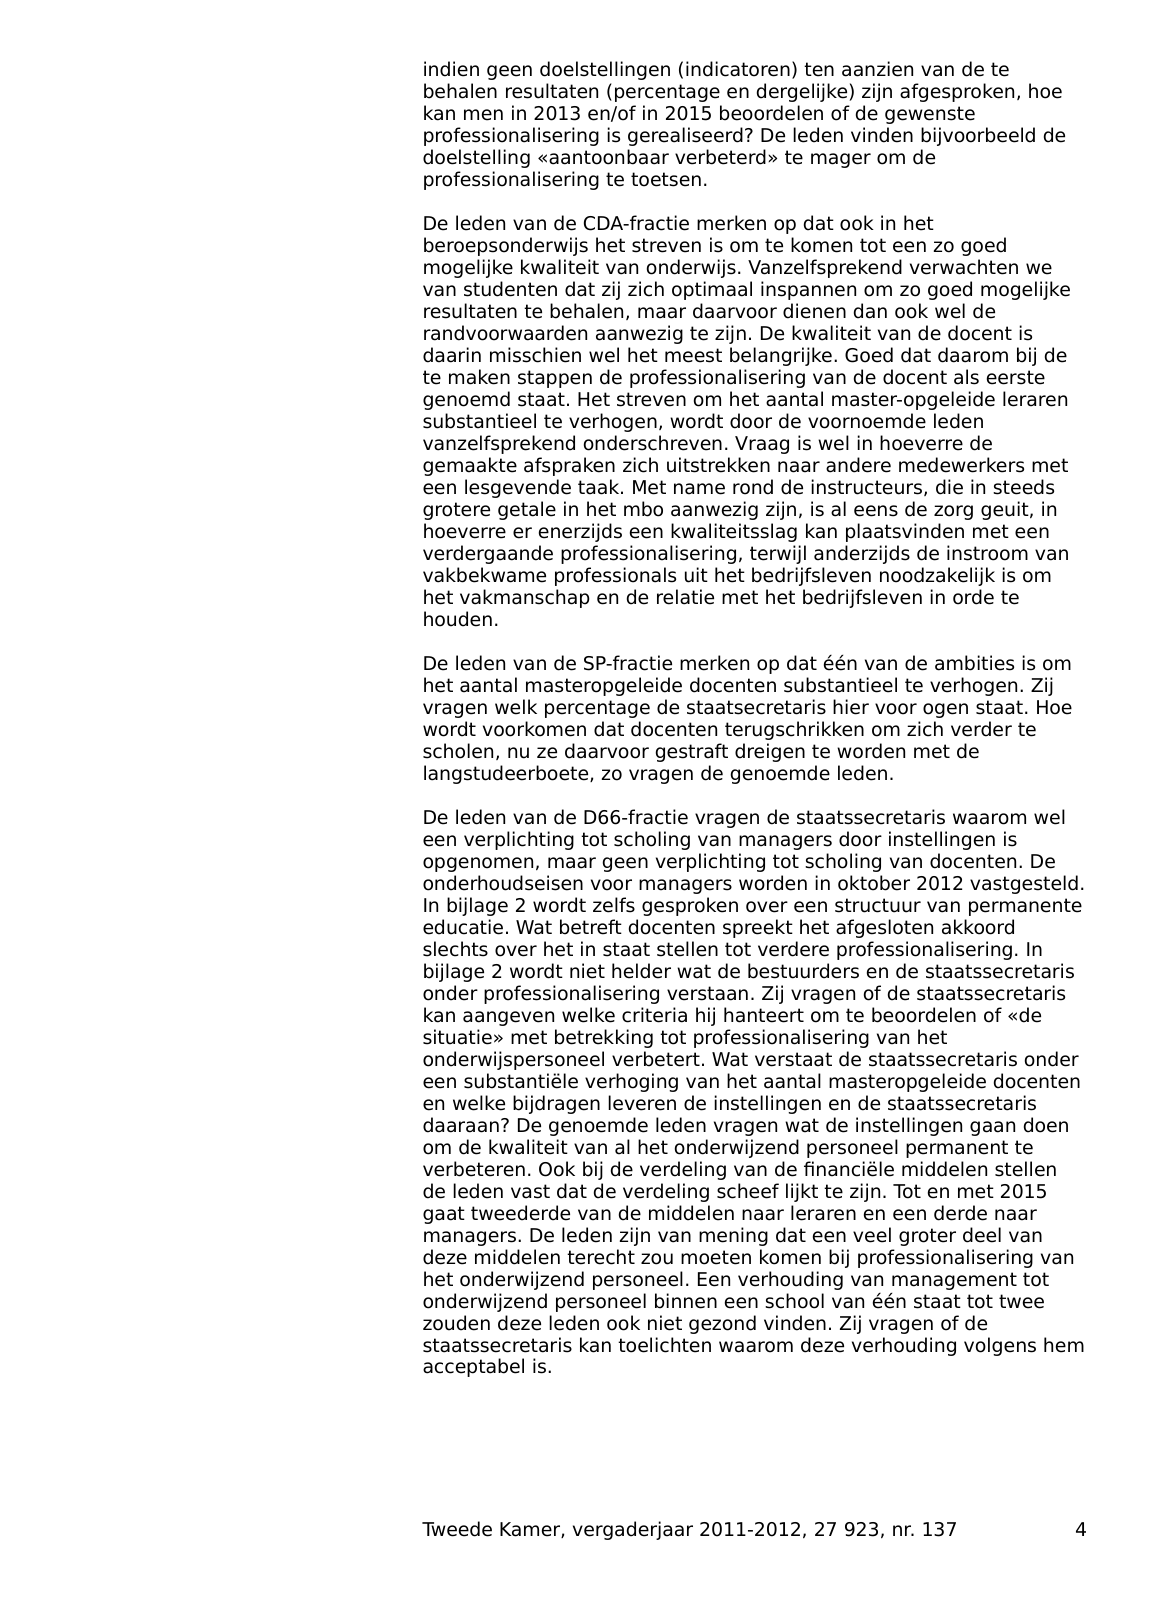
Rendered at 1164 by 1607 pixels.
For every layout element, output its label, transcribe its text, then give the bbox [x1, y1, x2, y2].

text indien geen doelstellingen (indicatoren) ten aanzien van de te behalen resultaten (percentage en dergelijke) zijn afgesproken, hoe kan men in 2013 en/of in 2015 beoordelen of de gewenste professionalisering is gerealiseerd? De leden vinden bijvoorbeeld de doelstelling «aantoonbaar verbeterd» te mager om de professionalisering te toetsen. [422, 59, 1087, 191]
text De leden van de CDA-fractie merken op dat ook in het beroepsonderwijs het streven is om te komen tot een zo goed mogelijke kwaliteit van onderwijs. Vanzelfsprekend verwachten we van studenten dat zij zich optimaal inspannen om zo goed mogelijke resultaten te behalen, maar daarvoor dienen dan ook wel de randvoorwaarden aanwezig te zijn. De kwaliteit van de docent is daarin misschien wel het meest belangrijke. Goed dat daarom bij de te maken stappen de professionalisering van de docent als eerste genoemd staat. Het streven om het aantal master-opgeleide leraren substantieel te verhogen, wordt door de voornoemde leden vanzelfsprekend onderschreven. Vraag is wel in hoeverre de gemaakte afspraken zich uitstrekken naar andere medewerkers met een lesgevende taak. Met name rond de instructeurs, die in steeds grotere getale in het mbo aanwezig zijn, is al eens de zorg geuit, in hoeverre er enerzijds een kwaliteitsslag kan plaatsvinden met een verdergaande professionalisering, terwijl anderzijds de instroom van vakbekwame professionals uit het bedrijfsleven noodzakelijk is om het vakmanschap en de relatie met het bedrijfsleven in orde te houden. [422, 213, 1087, 631]
text De leden van de D66-fractie vragen de staatssecretaris waarom wel een verplichting tot scholing van managers door instellingen is opgenomen, maar geen verplichting tot scholing van docenten. De onderhoudseisen voor managers worden in oktober 2012 vastgesteld. In bijlage 2 wordt zelfs gesproken over een structuur van permanente educatie. Wat betreft docenten spreekt het afgesloten akkoord slechts over het in staat stellen tot verdere professionalisering. In bijlage 2 wordt niet helder wat de bestuurders en de staatssecretaris onder professionalisering verstaan. Zij vragen of de staatssecretaris kan aangeven welke criteria hij hanteert om te beoordelen of «de situatie» met betrekking tot professionalisering van het onderwijspersoneel verbetert. Wat verstaat de staatssecretaris onder een substantiële verhoging van het aantal masteropgeleide docenten en welke bijdragen leveren de instellingen en de staatssecretaris daaraan? De genoemde leden vragen wat de instellingen gaan doen om de kwaliteit van al het onderwijzend personeel permanent te verbeteren. Ook bij de verdeling van de financiële middelen stellen de leden vast dat de verdeling scheef lijkt te zijn. Tot en met 2015 gaat tweederde van de middelen naar leraren en een derde naar managers. De leden zijn van mening dat een veel groter deel van deze middelen terecht zou moeten komen bij professionalisering van het onderwijzend personeel. Een verhouding van management tot onderwijzend personeel binnen een school van één staat tot twee zouden deze leden ook niet gezond vinden. Zij vragen of de staatssecretaris kan toelichten waarom deze verhouding volgens hem acceptabel is. [422, 807, 1087, 1378]
text De leden van de SP-fractie merken op dat één van de ambities is om het aantal masteropgeleide docenten substantieel te verhogen. Zij vragen welk percentage de staatsecretaris hier voor ogen staat. Hoe wordt voorkomen dat docenten terugschrikken om zich verder te scholen, nu ze daarvoor gestraft dreigen te worden met de langstudeerboete, zo vragen de genoemde leden. [422, 653, 1087, 785]
